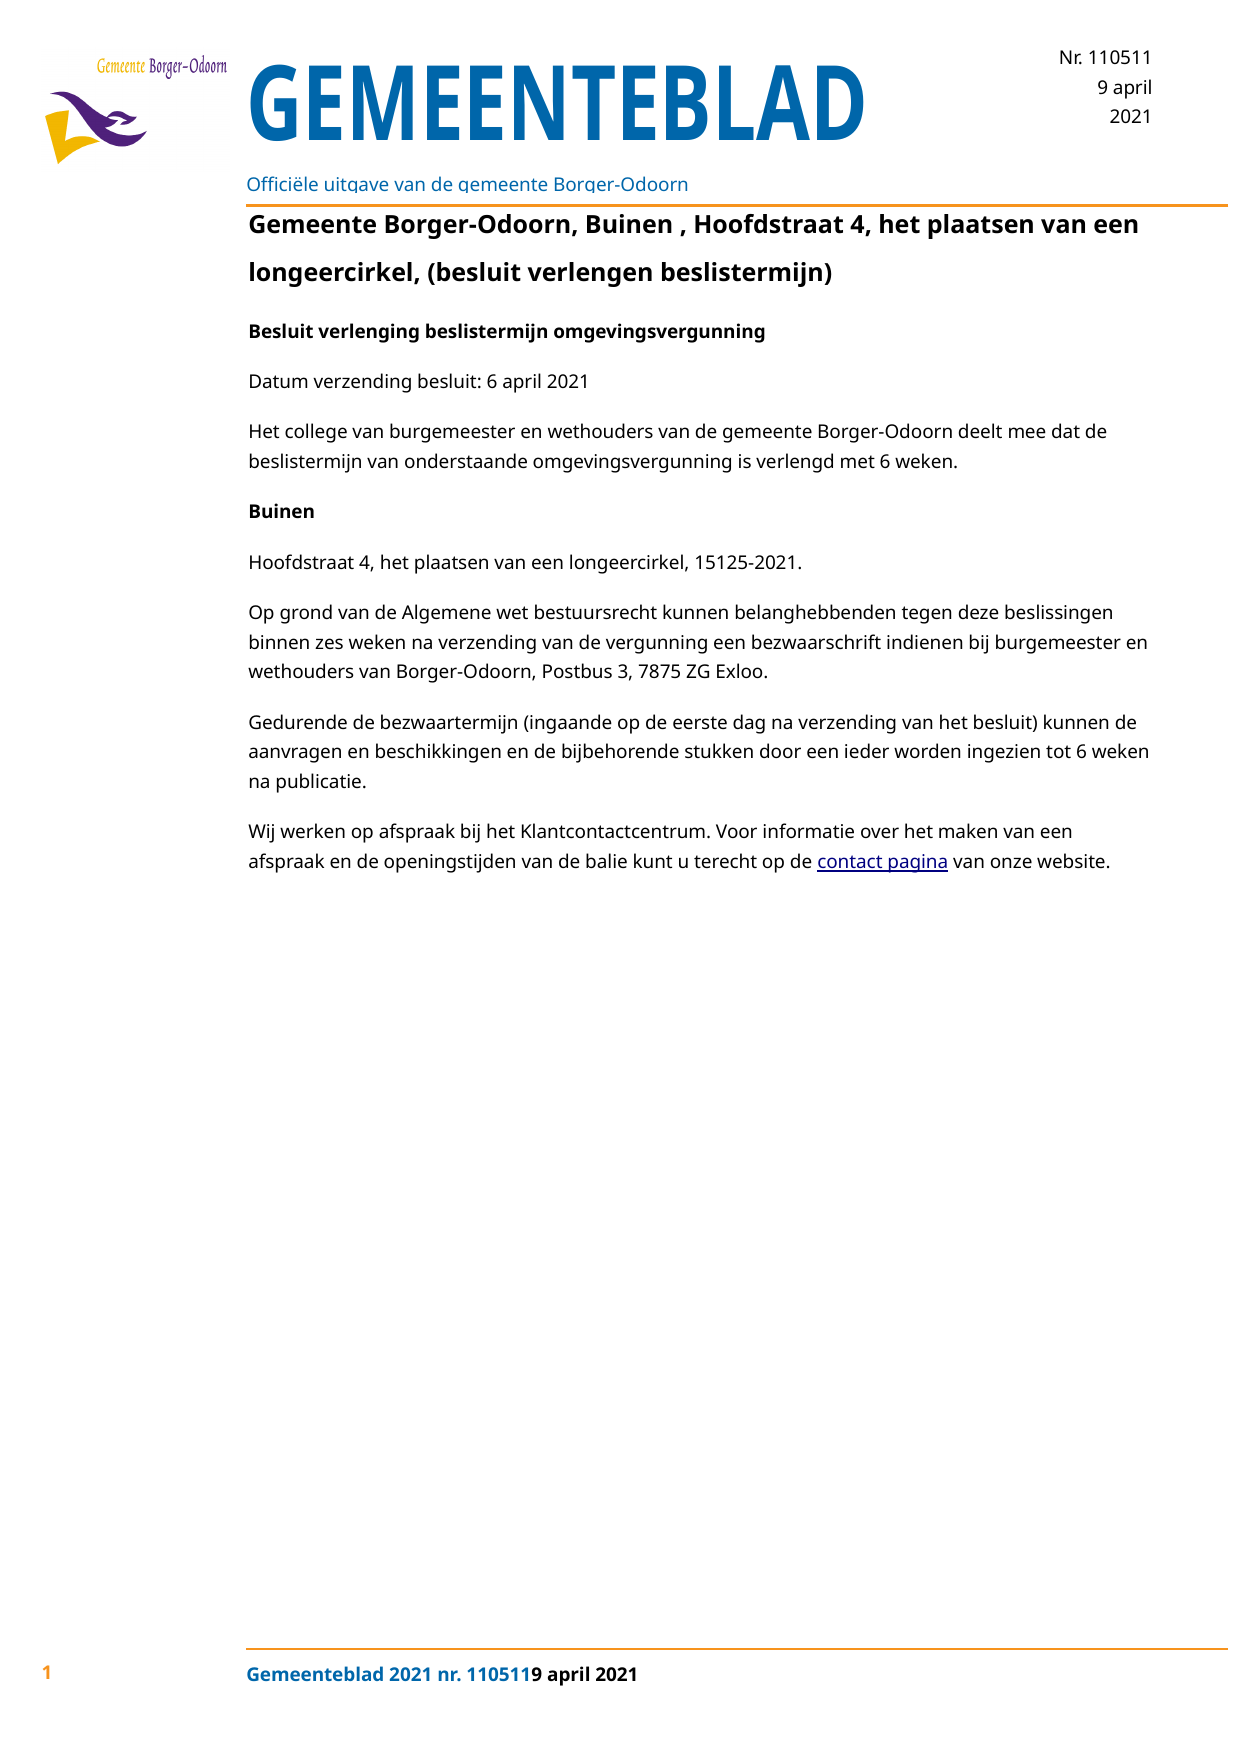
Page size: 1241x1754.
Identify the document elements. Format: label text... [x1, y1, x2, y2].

text Op grond van de Algemene wet bestuursrecht kunnen belanghebbenden tegen deze beslissingen binnen zes weken na verzending van de vergunning een bezwaarschrift indienen bij burgemeester en wethouders van Borger-Odoorn, Postbus 3, 7875 ZG Exloo. [248, 599, 1152, 684]
text Hoofdstraat 4, het plaatsen van een longeercirkel, 15125-2021. [248, 549, 1152, 575]
text Gedurende de bezwaartermijn (ingaande op de eerste dag na verzending van het besluit) kunnen de aanvragen en beschikkingen en de bijbehorende stukken door een ieder worden ingezien tot 6 weken na publicatie. [248, 709, 1152, 794]
text Buinen [248, 499, 1152, 524]
text Besluit verlenging beslistermijn omgevingsvergunning [248, 318, 1152, 344]
text Het college van burgemeester en wethouders van de gemeente Borger-Odoorn deelt mee dat de beslistermijn van onderstaande omgevingsvergunning is verlengd met 6 weken. [248, 419, 1152, 474]
text Gemeente Borger-Odoorn, Buinen , Hoofdstraat 4, het plaatsen van een longeercirkel, (besluit verlengen beslistermijn) [248, 207, 1152, 288]
text Wij werken op afspraak bij het Klantcontactcentrum. Voor informatie over het maken van een afspraak en de openingstijden van de balie kunt u terecht op de contact pagina van onze website. [248, 819, 1152, 874]
text Datum verzending besluit: 6 april 2021 [248, 368, 1152, 394]
picture [41, 47, 231, 172]
